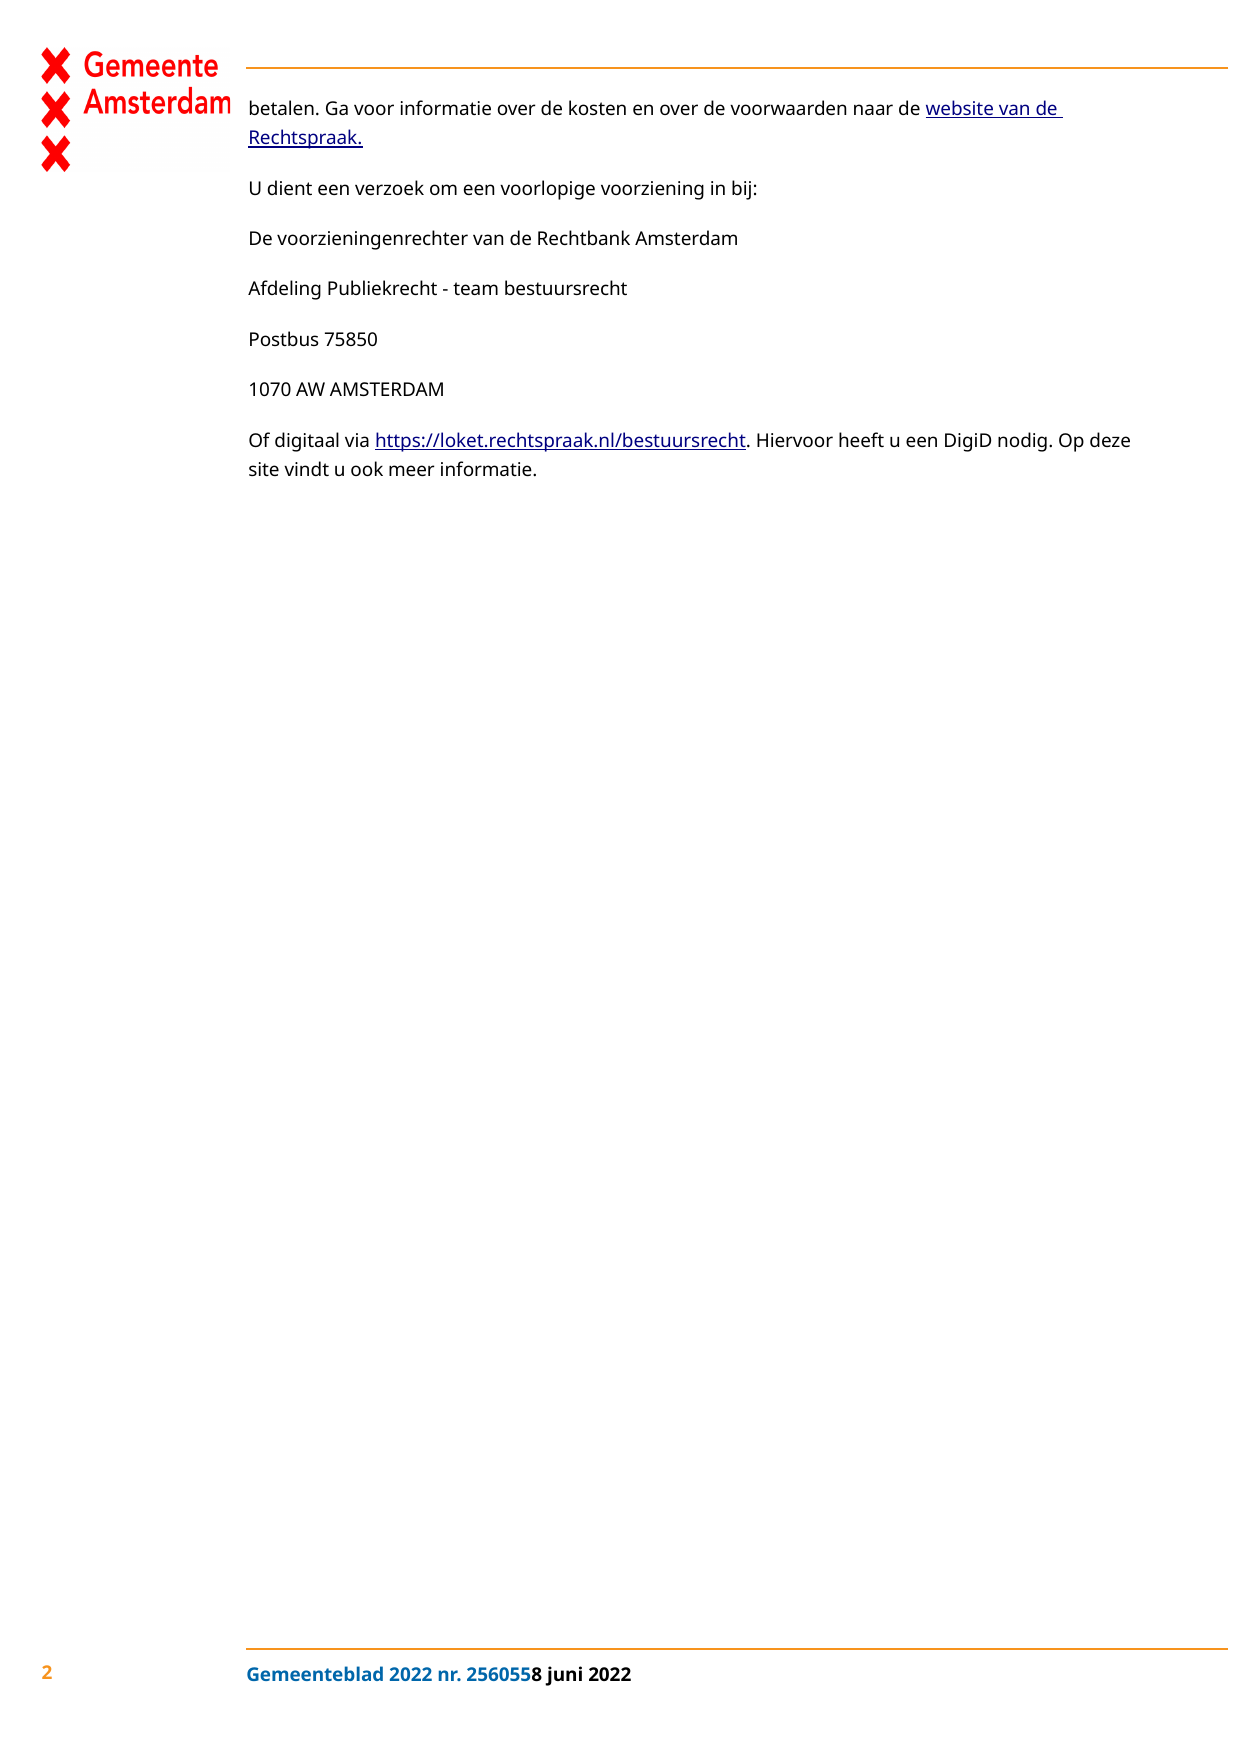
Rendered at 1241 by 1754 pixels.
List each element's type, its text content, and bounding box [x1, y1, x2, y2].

text Postbus 75850 [248, 326, 1152, 352]
text Of digitaal via https://loket.rechtspraak.nl/bestuursrecht. Hiervoor heeft u een DigiD nodig. Op deze site vindt u ook meer informatie. [248, 427, 1152, 482]
picture [41, 47, 231, 172]
text Afdeling Publiekrecht - team bestuursrecht [248, 276, 1152, 301]
text betalen. Ga voor informatie over de kosten en over de voorwaarden naar de website van de Rechtspraak. [248, 95, 1152, 150]
text 1070 AW AMSTERDAM [248, 376, 1152, 402]
text U dient een verzoek om een voorlopige voorziening in bij: [248, 175, 1152, 201]
text De voorzieningenrechter van de Rechtbank Amsterdam [248, 225, 1152, 251]
